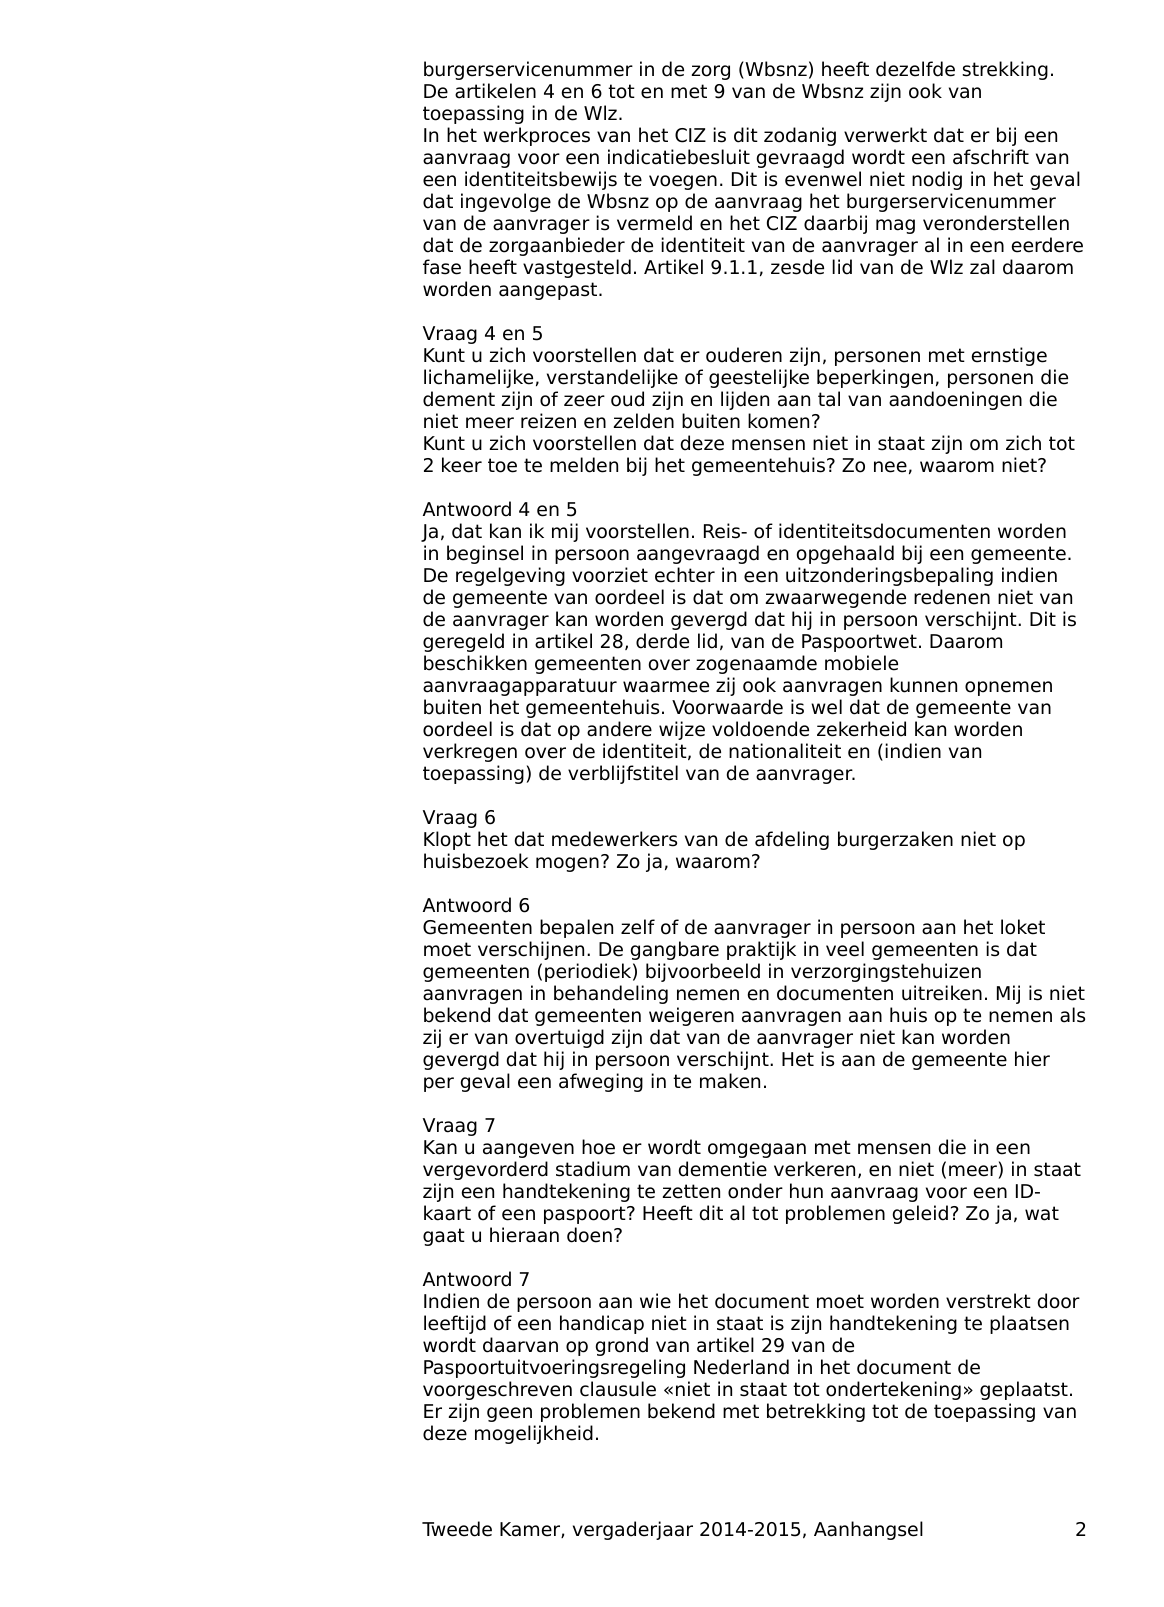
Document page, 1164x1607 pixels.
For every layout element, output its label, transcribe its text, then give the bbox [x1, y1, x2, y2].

text Vraag 6 [422, 807, 1087, 829]
text Vraag 7 [422, 1115, 1087, 1137]
text Gemeenten bepalen zelf of de aanvrager in persoon aan het loket moet verschijnen. De gangbare praktijk in veel gemeenten is dat gemeenten (periodiek) bijvoorbeeld in verzorgingstehuizen aanvragen in behandeling nemen en documenten uitreiken. Mij is niet bekend dat gemeenten weigeren aanvragen aan huis op te nemen als zij er van overtuigd zijn dat van de aanvrager niet kan worden gevergd dat hij in persoon verschijnt. Het is aan de gemeente hier per geval een afweging in te maken. [422, 917, 1087, 1093]
text Vraag 4 en 5 [422, 323, 1087, 345]
text In het werkproces van het CIZ is dit zodanig verwerkt dat er bij een aanvraag voor een indicatiebesluit gevraagd wordt een afschrift van een identiteitsbewijs te voegen. Dit is evenwel niet nodig in het geval dat ingevolge de Wbsnz op de aanvraag het burgerservicenummer van de aanvrager is vermeld en het CIZ daarbij mag veronderstellen dat de zorgaanbieder de identiteit van de aanvrager al in een eerdere fase heeft vastgesteld. Artikel 9.1.1, zesde lid van de Wlz zal daarom worden aangepast. [422, 125, 1087, 301]
text Indien de persoon aan wie het document moet worden verstrekt door leeftijd of een handicap niet in staat is zijn handtekening te plaatsen wordt daarvan op grond van artikel 29 van de Paspoortuitvoeringsregeling Nederland in het document de voorgeschreven clausule «niet in staat tot ondertekening» geplaatst. Er zijn geen problemen bekend met betrekking tot de toepassing van deze mogelijkheid. [422, 1291, 1087, 1445]
text Antwoord 7 [422, 1269, 1087, 1291]
text Ja, dat kan ik mij voorstellen. Reis- of identiteitsdocumenten worden in beginsel in persoon aangevraagd en opgehaald bij een gemeente. De regelgeving voorziet echter in een uitzonderingsbepaling indien de gemeente van oordeel is dat om zwaarwegende redenen niet van de aanvrager kan worden gevergd dat hij in persoon verschijnt. Dit is geregeld in artikel 28, derde lid, van de Paspoortwet. Daarom beschikken gemeenten over zogenaamde mobiele aanvraagapparatuur waarmee zij ook aanvragen kunnen opnemen buiten het gemeentehuis. Voorwaarde is wel dat de gemeente van oordeel is dat op andere wijze voldoende zekerheid kan worden verkregen over de identiteit, de nationaliteit en (indien van toepassing) de verblijfstitel van de aanvrager. [422, 521, 1087, 785]
text Kan u aangeven hoe er wordt omgegaan met mensen die in een vergevorderd stadium van dementie verkeren, en niet (meer) in staat zijn een handtekening te zetten onder hun aanvraag voor een ID-kaart of een paspoort? Heeft dit al tot problemen geleid? Zo ja, wat gaat u hieraan doen? [422, 1137, 1087, 1247]
text Klopt het dat medewerkers van de afdeling burgerzaken niet op huisbezoek mogen? Zo ja, waarom? [422, 829, 1087, 873]
text burgerservicenummer in de zorg (Wbsnz) heeft dezelfde strekking. De artikelen 4 en 6 tot en met 9 van de Wbsnz zijn ook van toepassing in de Wlz. [422, 59, 1087, 125]
text Antwoord 4 en 5 [422, 499, 1087, 521]
text Kunt u zich voorstellen dat deze mensen niet in staat zijn om zich tot 2 keer toe te melden bij het gemeentehuis? Zo nee, waarom niet? [422, 433, 1087, 477]
text Kunt u zich voorstellen dat er ouderen zijn, personen met ernstige lichamelijke, verstandelijke of geestelijke beperkingen, personen die dement zijn of zeer oud zijn en lijden aan tal van aandoeningen die niet meer reizen en zelden buiten komen? [422, 345, 1087, 433]
text Antwoord 6 [422, 895, 1087, 917]
